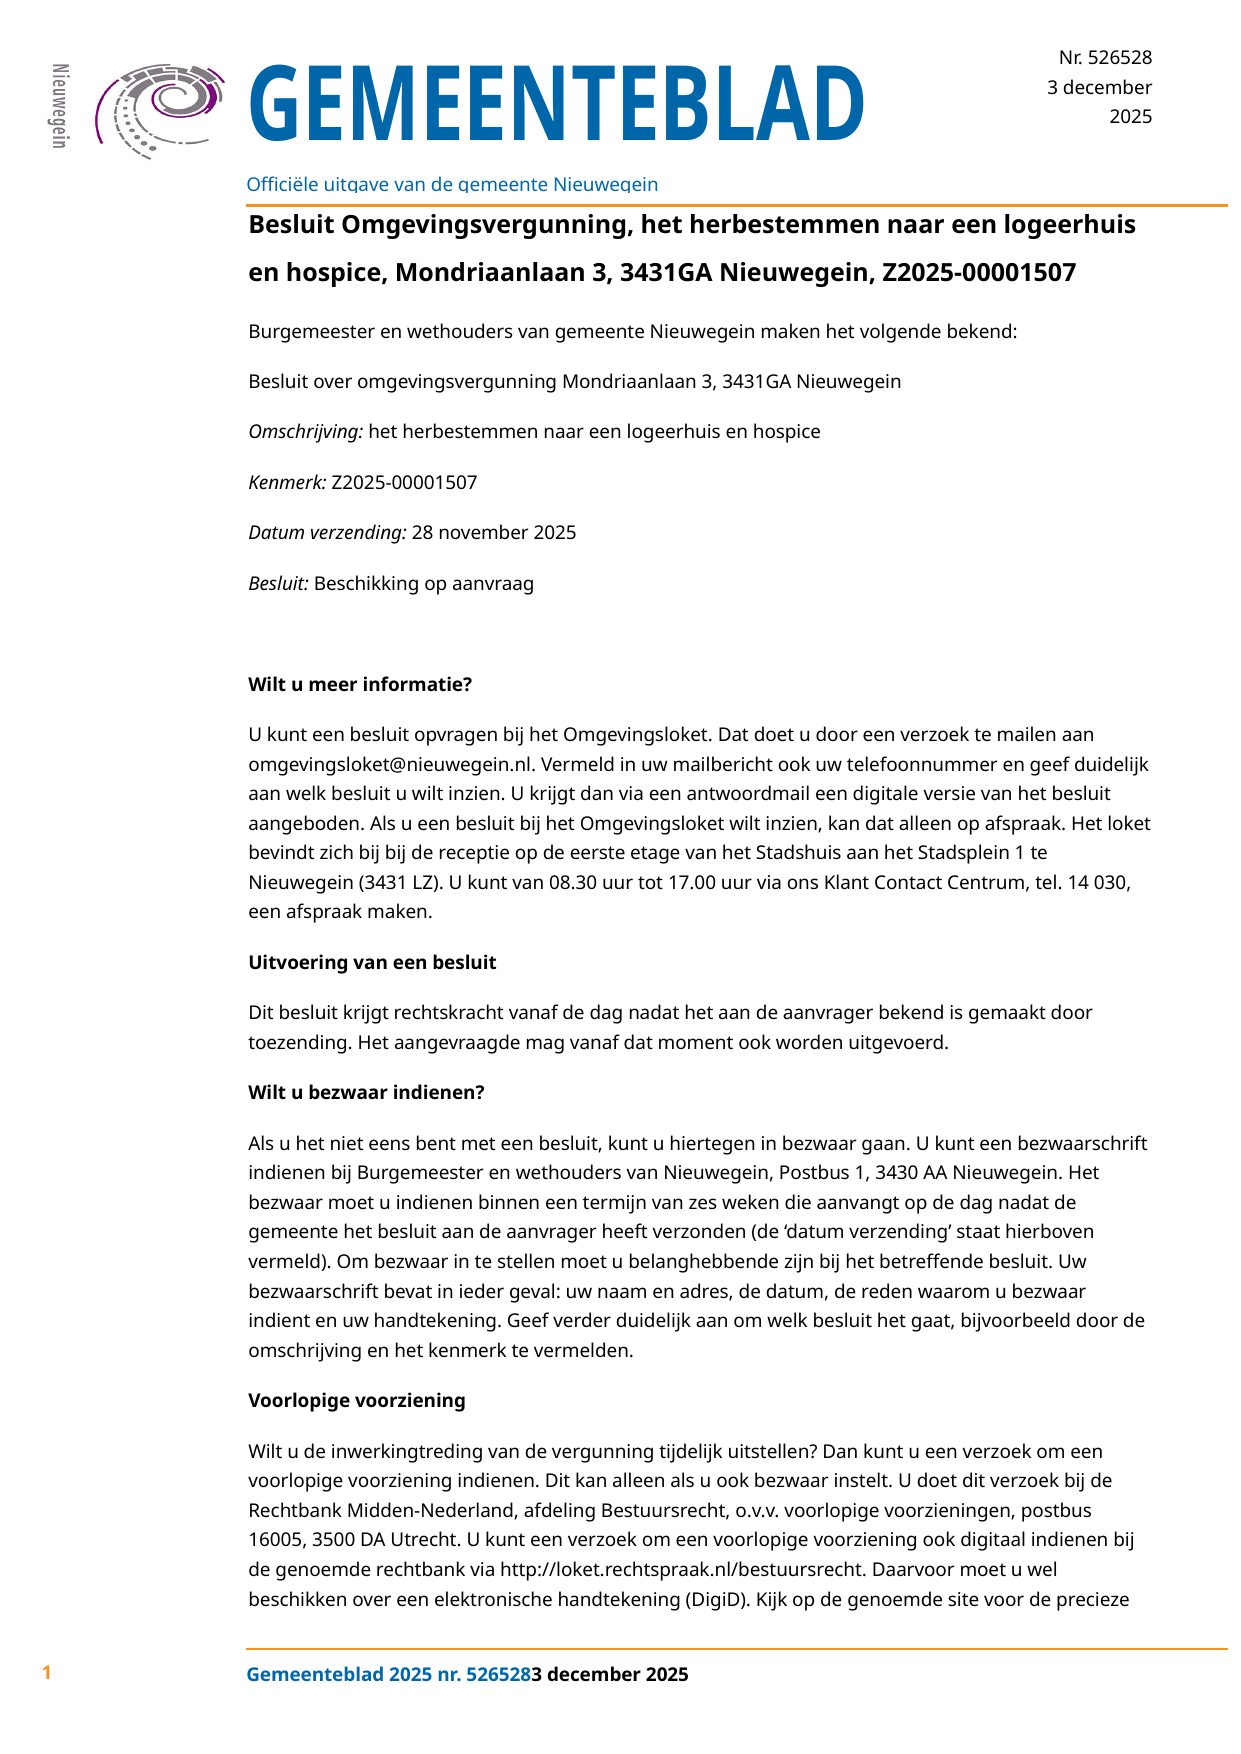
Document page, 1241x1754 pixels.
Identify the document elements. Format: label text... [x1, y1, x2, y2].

text Datum verzending: 28 november 2025 [248, 519, 1152, 545]
text Besluit: Beschikking op aanvraag [248, 570, 1152, 596]
text Omschrijving: het herbestemmen naar een logeerhuis en hospice [248, 419, 1152, 444]
text Wilt u meer informatie? [248, 671, 1152, 697]
text Voorlopige voorziening [248, 1387, 1152, 1413]
text Als u het niet eens bent met een besluit, kunt u hiertegen in bezwaar gaan. U kunt een bezwaarschrift indienen bij Burgemeester en wethouders van Nieuwegein, Postbus 1, 3430 AA Nieuwegein. Het bezwaar moet u indienen binnen een termijn van zes weken die aanvangt op de dag nadat de gemeente het besluit aan de aanvrager heeft verzonden (de ‘datum verzending’ staat hierboven vermeld). Om bezwaar in te stellen moet u belanghebbende zijn bij het betreffende besluit. Uw bezwaarschrift bevat in ieder geval: uw naam en adres, de datum, de reden waarom u bezwaar indient en uw handtekening. Geef verder duidelijk aan om welk besluit het gaat, bijvoorbeeld door de omschrijving en het kenmerk te vermelden. [248, 1130, 1152, 1363]
text Dit besluit krijgt rechtskracht vanaf de dag nadat het aan de aanvrager bekend is gemaakt door toezending. Het aangevraagde mag vanaf dat moment ook worden uitgevoerd. [248, 999, 1152, 1055]
text U kunt een besluit opvragen bij het Omgevingsloket. Dat doet u door een verzoek te mailen aan omgevingsloket@nieuwegein.nl. Vermeld in uw mailbericht ook uw telefoonnummer en geef duidelijk aan welk besluit u wilt inzien. U krijgt dan via een antwoordmail een digitale versie van het besluit aangeboden. Als u een besluit bij het Omgevingsloket wilt inzien, kan dat alleen op afspraak. Het loket bevindt zich bij bij de receptie op de eerste etage van het Stadshuis aan het Stadsplein 1 te Nieuwegein (3431 LZ). U kunt van 08.30 uur tot 17.00 uur via ons Klant Contact Centrum, tel. 14 030, een afspraak maken. [248, 721, 1152, 924]
text Burgemeester en wethouders van gemeente Nieuwegein maken het volgende bekend: [248, 318, 1152, 344]
text Besluit over omgevingsvergunning Mondriaanlaan 3, 3431GA Nieuwegein [248, 368, 1152, 394]
picture [41, 47, 231, 172]
text Besluit Omgevingsvergunning, het herbestemmen naar een logeerhuis en hospice, Mondriaanlaan 3, 3431GA Nieuwegein, Z2025-00001507 [248, 207, 1152, 288]
text Uitvoering van een besluit [248, 949, 1152, 975]
text Wilt u de inwerkingtreding van de vergunning tijdelijk uitstellen? Dan kunt u een verzoek om een voorlopige voorziening indienen. Dit kan alleen als u ook bezwaar instelt. U doet dit verzoek bij de Rechtbank Midden-Nederland, afdeling Bestuursrecht, o.v.v. voorlopige voorzieningen, postbus 16005, 3500 DA Utrecht. U kunt een verzoek om een voorlopige voorziening ook digitaal indienen bij de genoemde rechtbank via http://loket.rechtspraak.nl/bestuursrecht. Daarvoor moet u wel beschikken over een elektronische handtekening (DigiD). Kijk op de genoemde site voor de precieze [248, 1438, 1152, 1612]
text Kenmerk: Z2025-00001507 [248, 469, 1152, 495]
text Wilt u bezwaar indienen? [248, 1079, 1152, 1105]
